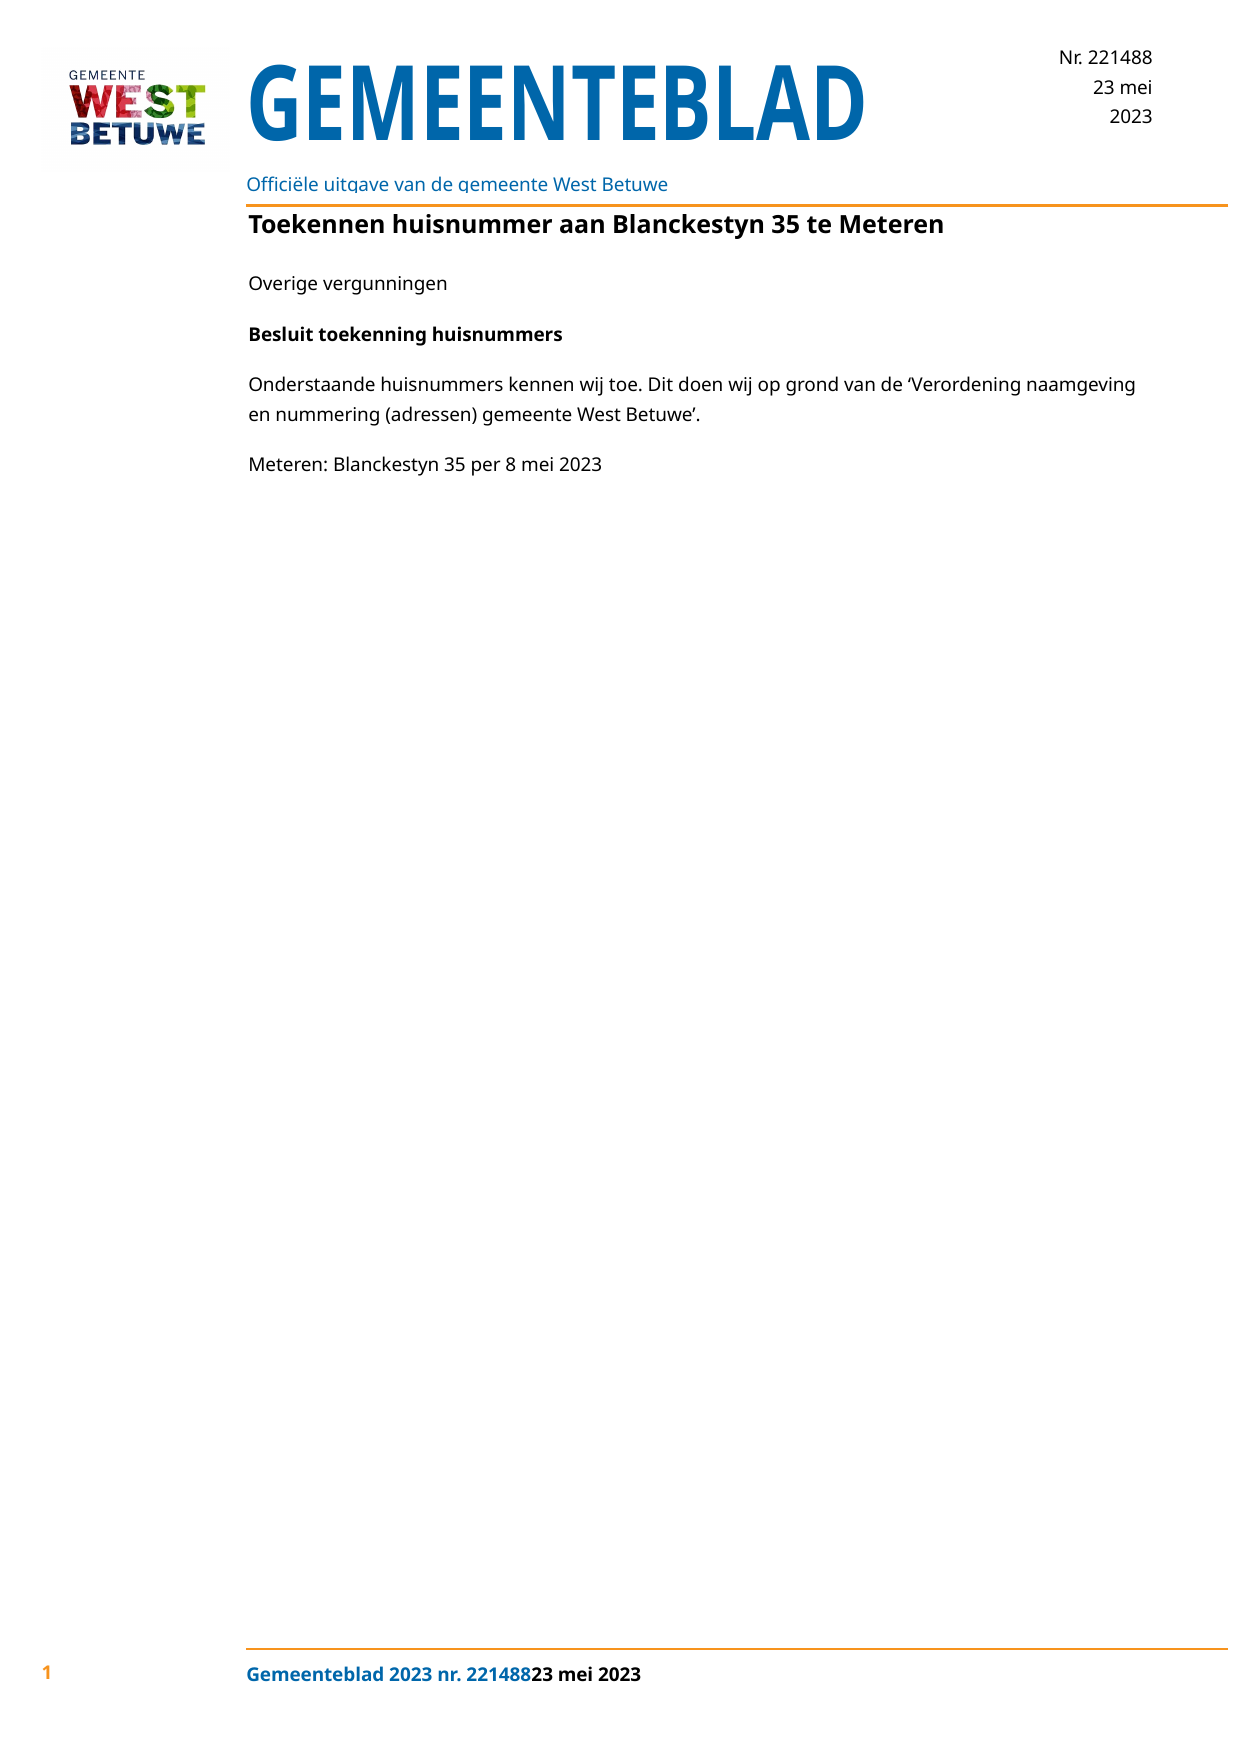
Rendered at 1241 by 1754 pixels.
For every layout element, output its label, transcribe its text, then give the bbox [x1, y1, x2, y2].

text Toekennen huisnummer aan Blanckestyn 35 te Meteren [248, 207, 1152, 241]
text Onderstaande huisnummers kennen wij toe. Dit doen wij op grond van de ‘Verordening naamgeving en nummering (adressen) gemeente West Betuwe’. [248, 371, 1152, 426]
picture [41, 47, 231, 172]
text Besluit toekenning huisnummers [248, 321, 1152, 346]
text Overige vergunningen [248, 270, 1152, 296]
text Meteren: Blanckestyn 35 per 8 mei 2023 [248, 451, 1152, 477]
